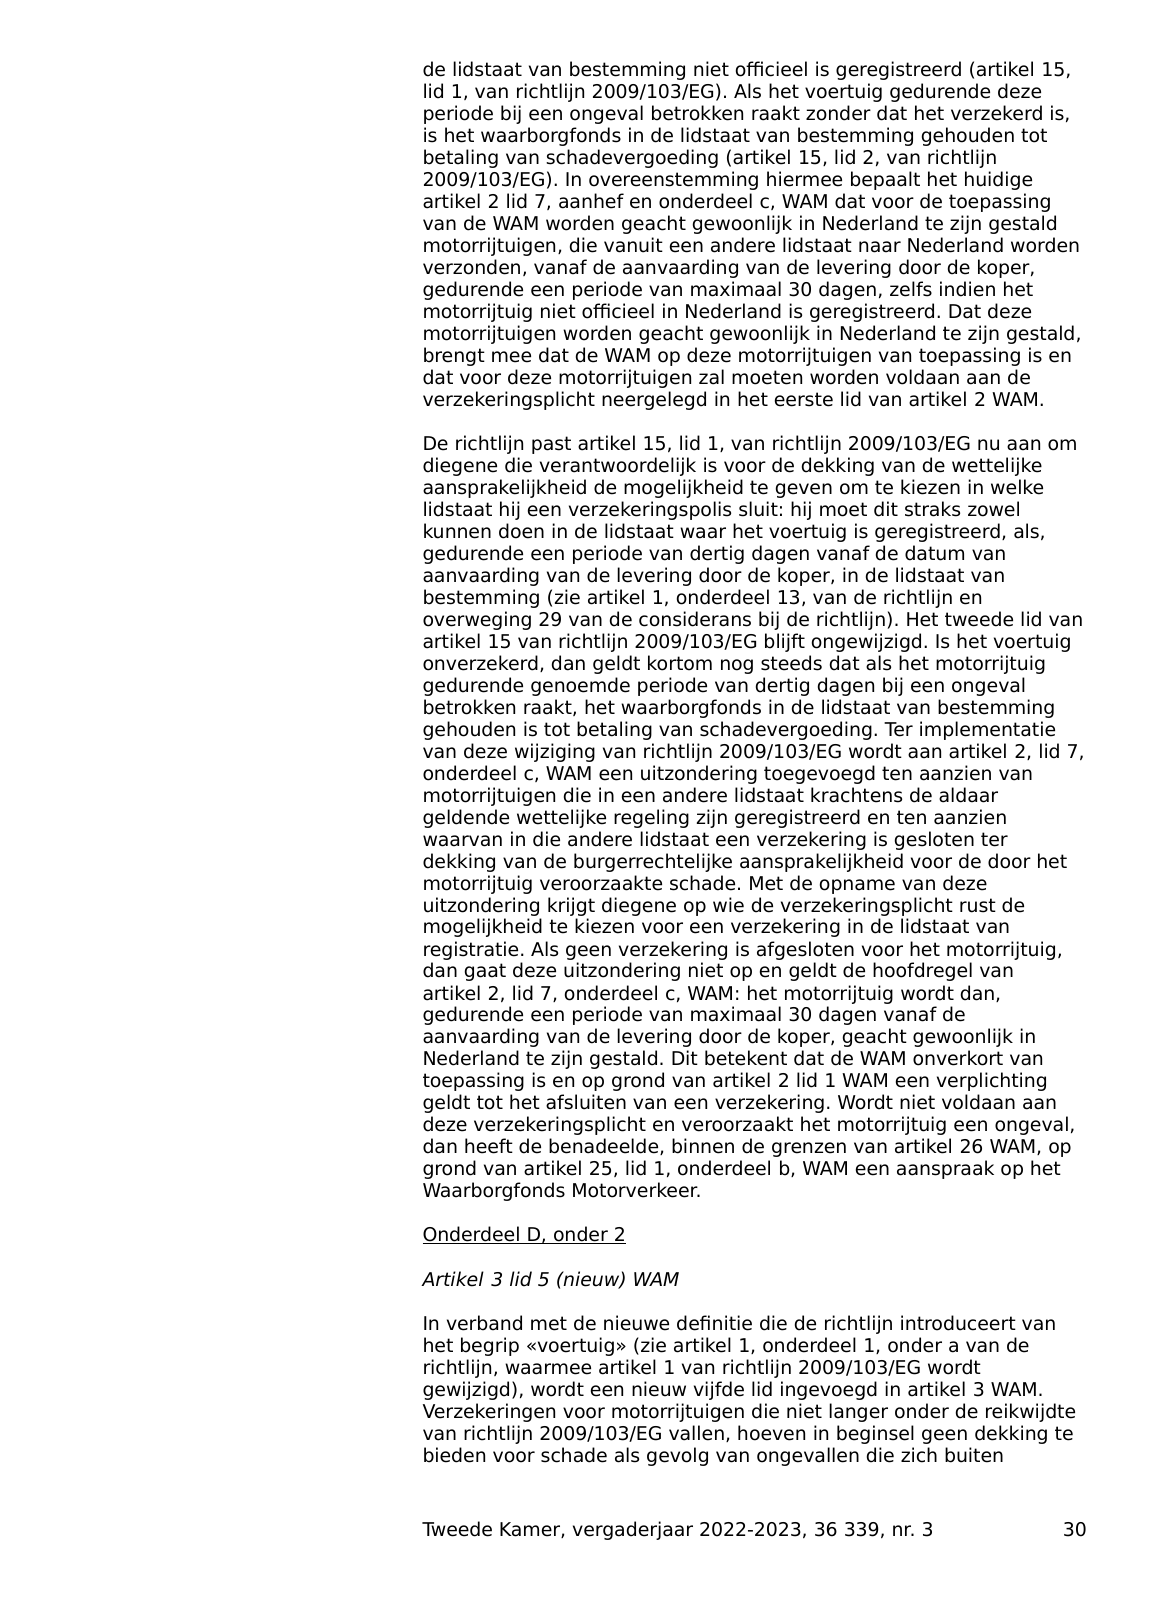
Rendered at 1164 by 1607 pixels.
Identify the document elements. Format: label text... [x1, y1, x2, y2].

text de lidstaat van bestemming niet officieel is geregistreerd (artikel 15, lid 1, van richtlijn 2009/103/EG). Als het voertuig gedurende deze periode bij een ongeval betrokken raakt zonder dat het verzekerd is, is het waarborgfonds in de lidstaat van bestemming gehouden tot betaling van schadevergoeding (artikel 15, lid 2, van richtlijn 2009/103/EG). In overeenstemming hiermee bepaalt het huidige artikel 2 lid 7, aanhef en onderdeel c, WAM dat voor de toepassing van de WAM worden geacht gewoonlijk in Nederland te zijn gestald motorrijtuigen, die vanuit een andere lidstaat naar Nederland worden verzonden, vanaf de aanvaarding van de levering door de koper, gedurende een periode van maximaal 30 dagen, zelfs indien het motorrijtuig niet officieel in Nederland is geregistreerd. Dat deze motorrijtuigen worden geacht gewoonlijk in Nederland te zijn gestald, brengt mee dat de WAM op deze motorrijtuigen van toepassing is en dat voor deze motorrijtuigen zal moeten worden voldaan aan de verzekeringsplicht neergelegd in het eerste lid van artikel 2 WAM. [422, 59, 1087, 411]
text De richtlijn past artikel 15, lid 1, van richtlijn 2009/103/EG nu aan om diegene die verantwoordelijk is voor de dekking van de wettelijke aansprakelijkheid de mogelijkheid te geven om te kiezen in welke lidstaat hij een verzekeringspolis sluit: hij moet dit straks zowel kunnen doen in de lidstaat waar het voertuig is geregistreerd, als, gedurende een periode van dertig dagen vanaf de datum van aanvaarding van de levering door de koper, in de lidstaat van bestemming (zie artikel 1, onderdeel 13, van de richtlijn en overweging 29 van de considerans bij de richtlijn). Het tweede lid van artikel 15 van richtlijn 2009/103/EG blijft ongewijzigd. Is het voertuig onverzekerd, dan geldt kortom nog steeds dat als het motorrijtuig gedurende genoemde periode van dertig dagen bij een ongeval betrokken raakt, het waarborgfonds in de lidstaat van bestemming gehouden is tot betaling van schadevergoeding. Ter implementatie van deze wijziging van richtlijn 2009/103/EG wordt aan artikel 2, lid 7, onderdeel c, WAM een uitzondering toegevoegd ten aanzien van motorrijtuigen die in een andere lidstaat krachtens de aldaar geldende wettelijke regeling zijn geregistreerd en ten aanzien waarvan in die andere lidstaat een verzekering is gesloten ter dekking van de burgerrechtelijke aansprakelijkheid voor de door het motorrijtuig veroorzaakte schade. Met de opname van deze uitzondering krijgt diegene op wie de verzekeringsplicht rust de mogelijkheid te kiezen voor een verzekering in de lidstaat van registratie. Als geen verzekering is afgesloten voor het motorrijtuig, dan gaat deze uitzondering niet op en geldt de hoofdregel van artikel 2, lid 7, onderdeel c, WAM: het motorrijtuig wordt dan, gedurende een periode van maximaal 30 dagen vanaf de aanvaarding van de levering door de koper, geacht gewoonlijk in Nederland te zijn gestald. Dit betekent dat de WAM onverkort van toepassing is en op grond van artikel 2 lid 1 WAM een verplichting geldt tot het afsluiten van een verzekering. Wordt niet voldaan aan deze verzekeringsplicht en veroorzaakt het motorrijtuig een ongeval, dan heeft de benadeelde, binnen de grenzen van artikel 26 WAM, op grond van artikel 25, lid 1, onderdeel b, WAM een aanspraak op het Waarborgfonds Motorverkeer. [422, 433, 1087, 1202]
subtitle Artikel 3 lid 5 (nieuw) WAM [422, 1268, 1087, 1291]
subtitle Onderdeel D, onder 2 [422, 1224, 1087, 1246]
text In verband met de nieuwe definitie die de richtlijn introduceert van het begrip «voertuig» (zie artikel 1, onderdeel 1, onder a van de richtlijn, waarmee artikel 1 van richtlijn 2009/103/EG wordt gewijzigd), wordt een nieuw vijfde lid ingevoegd in artikel 3 WAM. Verzekeringen voor motorrijtuigen die niet langer onder de reikwijdte van richtlijn 2009/103/EG vallen, hoeven in beginsel geen dekking te bieden voor schade als gevolg van ongevallen die zich buiten [422, 1313, 1087, 1467]
